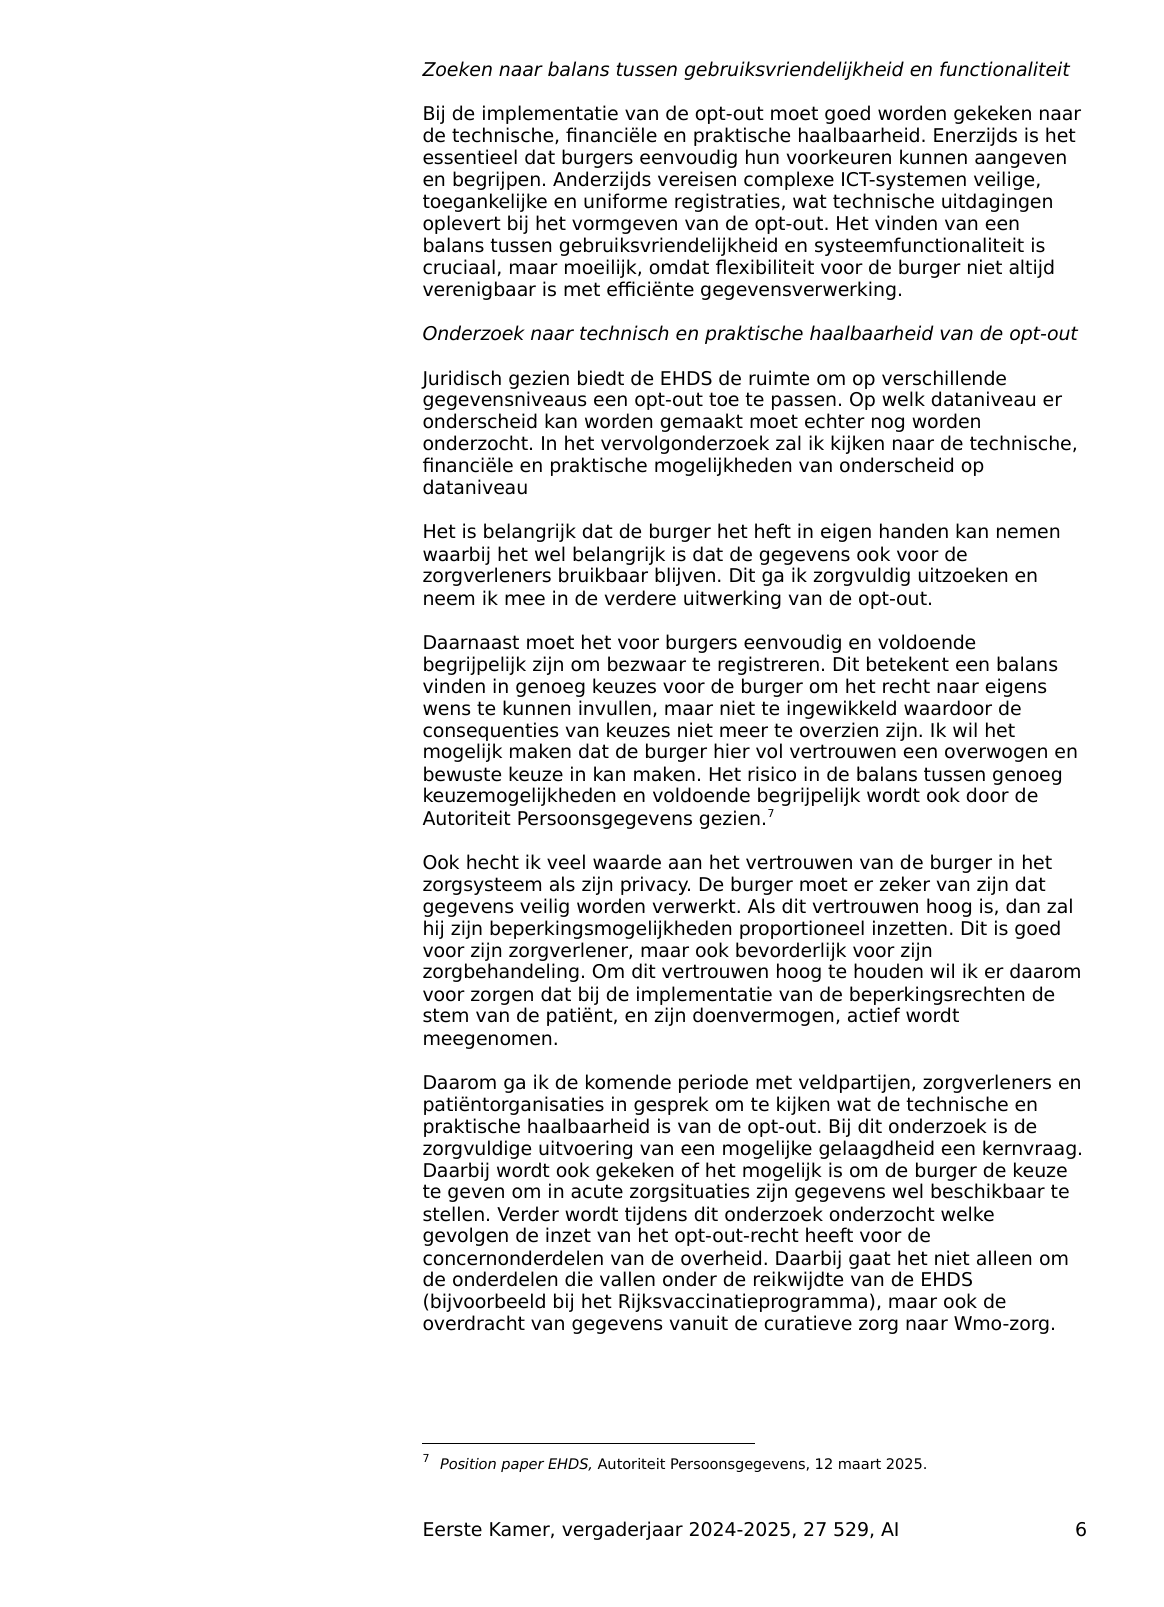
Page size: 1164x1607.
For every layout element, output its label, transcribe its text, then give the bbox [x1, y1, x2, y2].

subtitle Zoeken naar balans tussen gebruiksvriendelijkheid en functionaliteit [422, 59, 1087, 81]
text Daarnaast moet het voor burgers eenvoudig en voldoende begrijpelijk zijn om bezwaar te registreren. Dit betekent een balans vinden in genoeg keuzes voor de burger om het recht naar eigens wens te kunnen invullen, maar niet te ingewikkeld waardoor de consequenties van keuzes niet meer te overzien zijn. Ik wil het mogelijk maken dat de burger hier vol vertrouwen een overwogen en bewuste keuze in kan maken. Het risico in de balans tussen genoeg keuzemogelijkheden en voldoende begrijpelijk wordt ook door de Autoriteit Persoonsgegevens gezien. [422, 632, 1087, 829]
text Ook hecht ik veel waarde aan het vertrouwen van de burger in het zorgsysteem als zijn privacy. De burger moet er zeker van zijn dat gegevens veilig worden verwerkt. Als dit vertrouwen hoog is, dan zal hij zijn beperkingsmogelijkheden proportioneel inzetten. Dit is goed voor zijn zorgverlener, maar ook bevorderlijk voor zijn zorgbehandeling. Om dit vertrouwen hoog te houden wil ik er daarom voor zorgen dat bij de implementatie van de beperkingsrechten de stem van de patiënt, en zijn doenvermogen, actief wordt meegenomen. [422, 852, 1087, 1049]
text Bij de implementatie van de opt-out moet goed worden gekeken naar de technische, financiële en praktische haalbaarheid. Enerzijds is het essentieel dat burgers eenvoudig hun voorkeuren kunnen aangeven en begrijpen. Anderzijds vereisen complexe ICT-systemen veilige, toegankelijke en uniforme registraties, wat technische uitdagingen oplevert bij het vormgeven van de opt-out. Het vinden van een balans tussen gebruiksvriendelijkheid en systeemfunctionaliteit is cruciaal, maar moeilijk, omdat flexibiliteit voor de burger niet altijd verenigbaar is met efficiënte gegevensverwerking. [422, 103, 1087, 301]
text Juridisch gezien biedt de EHDS de ruimte om op verschillende gegevensniveaus een opt-out toe te passen. Op welk dataniveau er onderscheid kan worden gemaakt moet echter nog worden onderzocht. In het vervolgonderzoek zal ik kijken naar de technische, financiële en praktische mogelijkheden van onderscheid op dataniveau [422, 367, 1087, 499]
text Het is belangrijk dat de burger het heft in eigen handen kan nemen waarbij het wel belangrijk is dat de gegevens ook voor de zorgverleners bruikbaar blijven. Dit ga ik zorgvuldig uitzoeken en neem ik mee in de verdere uitwerking van de opt-out. [422, 521, 1087, 609]
subtitle Onderzoek naar technisch en praktische haalbaarheid van de opt-out [422, 323, 1087, 345]
text Daarom ga ik de komende periode met veldpartijen, zorgverleners en patiëntorganisaties in gesprek om te kijken wat de technische en praktische haalbaarheid is van de opt-out. Bij dit onderzoek is de zorgvuldige uitvoering van een mogelijke gelaagdheid een kernvraag. Daarbij wordt ook gekeken of het mogelijk is om de burger de keuze te geven om in acute zorgsituaties zijn gegevens wel beschikbaar te stellen. Verder wordt tijdens dit onderzoek onderzocht welke gevolgen de inzet van het opt-out-recht heeft voor de concernonderdelen van de overheid. Daarbij gaat het niet alleen om de onderdelen die vallen onder de reikwijdte van de EHDS (bijvoorbeeld bij het Rijksvaccinatieprogramma), maar ook de overdracht van gegevens vanuit de curatieve zorg naar Wmo-zorg. [422, 1072, 1087, 1335]
text Position paper EHDS, Autoriteit Persoonsgegevens, 12 maart 2025. [422, 1452, 1087, 1474]
